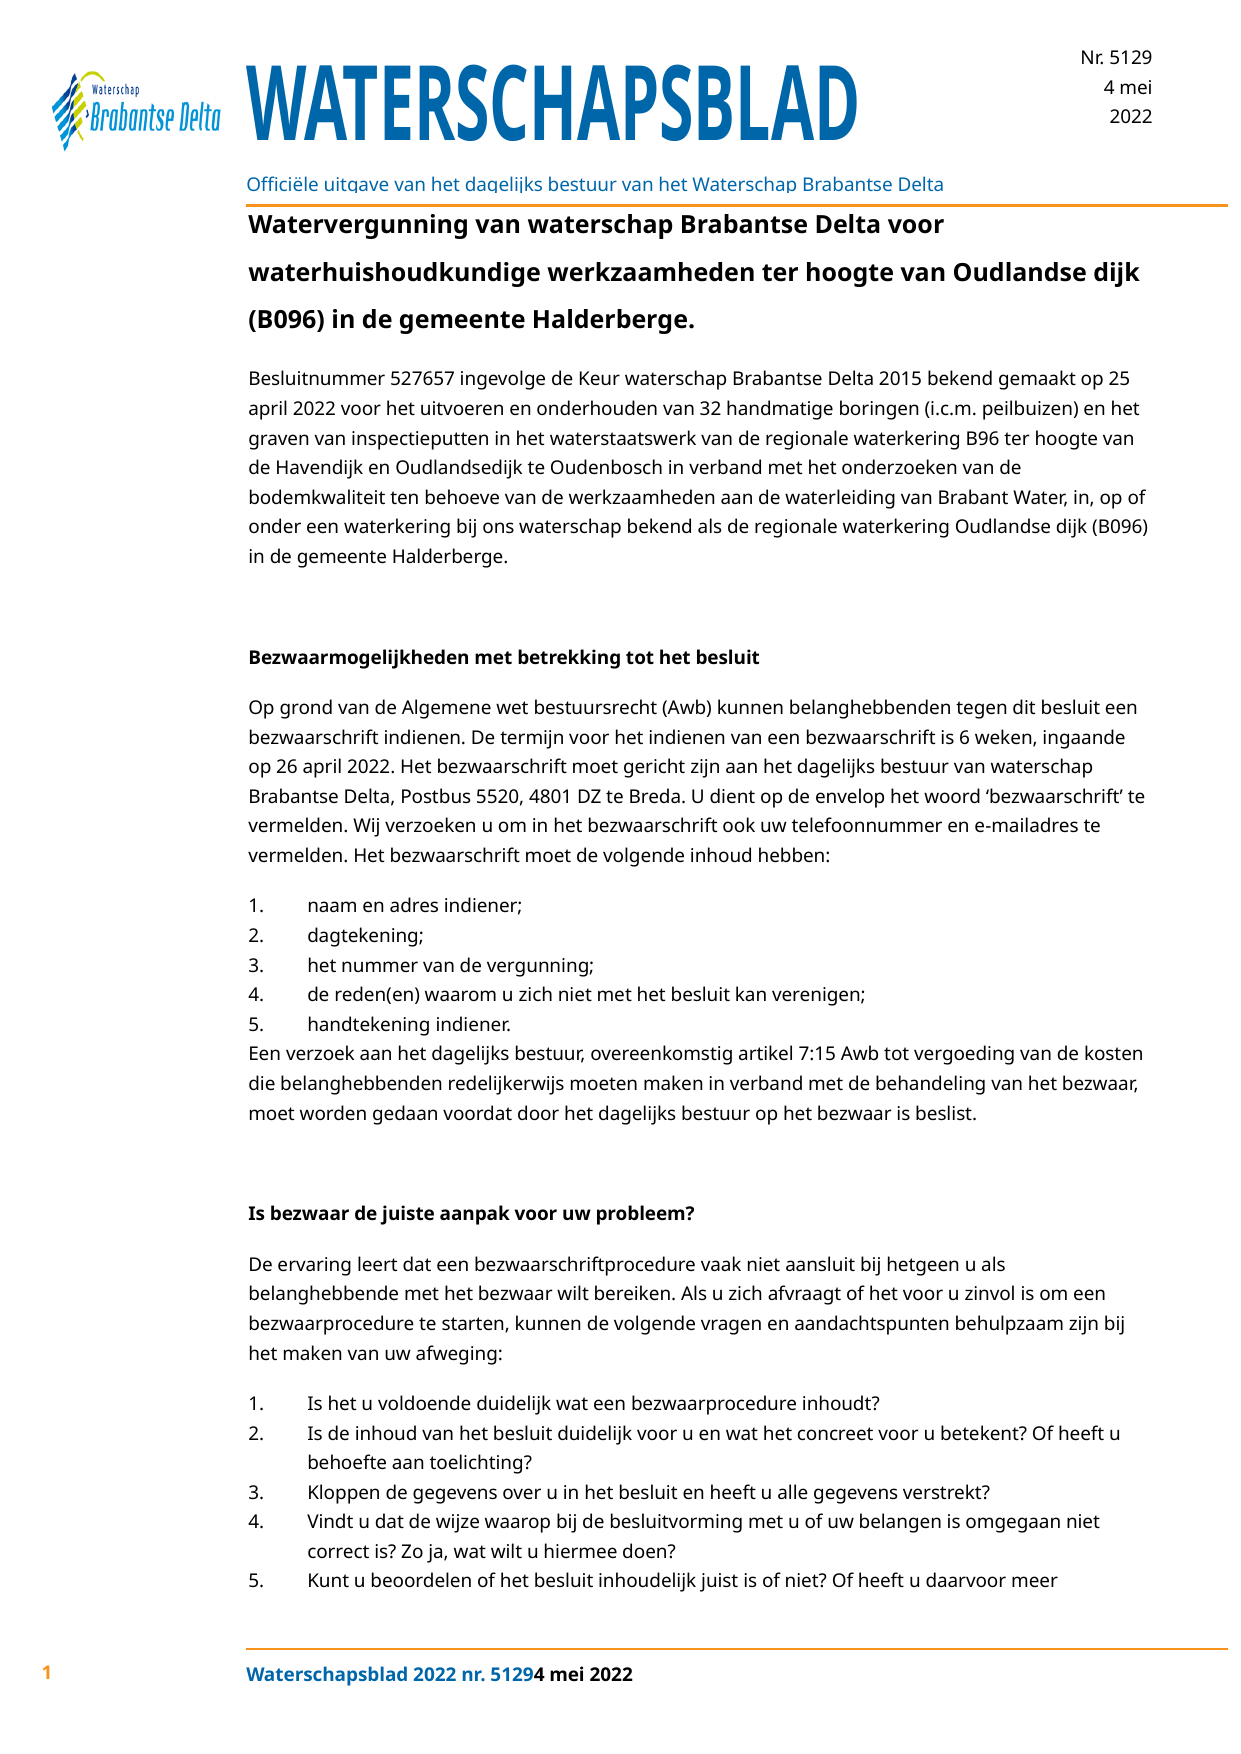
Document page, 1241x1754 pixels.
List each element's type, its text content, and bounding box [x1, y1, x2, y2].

list Kunt u beoordelen of het besluit inhoudelijk juist is of niet? Of heeft u daarvoor meer [248, 1568, 1152, 1593]
text Is bezwaar de juiste aanpak voor uw probleem? [248, 1201, 1152, 1226]
text Besluitnummer 527657 ingevolge de Keur waterschap Brabantse Delta 2015 bekend gemaakt op 25 april 2022 voor het uitvoeren en onderhouden van 32 handmatige boringen (i.c.m. peilbuizen) en het graven van inspectieputten in het waterstaatswerk van de regionale waterkering B96 ter hoogte van de Havendijk en Oudlandsedijk te Oudenbosch in verband met het onderzoeken van de bodemkwaliteit ten behoeve van de werkzaamheden aan de waterleiding van Brabant Water, in, op of onder een waterkering bij ons waterschap bekend als de regionale waterkering Oudlandse dijk (B096) in de gemeente Halderberge. [248, 366, 1152, 569]
list Is de inhoud van het besluit duidelijk voor u en wat het concreet voor u betekent? Of heeft u behoefte aan toelichting? [248, 1420, 1152, 1475]
list naam en adres indiener; [248, 893, 1152, 918]
list Is het u voldoende duidelijk wat een bezwaarprocedure inhoudt? [248, 1390, 1152, 1416]
list dagtekening; [248, 922, 1152, 948]
text Watervergunning van waterschap Brabantse Delta voor waterhuishoudkundige werkzaamheden ter hoogte van Oudlandse dijk (B096) in de gemeente Halderberge. [248, 207, 1152, 336]
text Bezwaarmogelijkheden met betrekking tot het besluit [248, 644, 1152, 669]
list Vindt u dat de wijze waarop bij de besluitvorming met u of uw belangen is omgegaan niet correct is? Zo ja, wat wilt u hiermee doen? [248, 1508, 1152, 1564]
list het nummer van de vergunning; [248, 952, 1152, 977]
text Op grond van de Algemene wet bestuursrecht (Awb) kunnen belanghebbenden tegen dit besluit een bezwaarschrift indienen. De termijn voor het indienen van een bezwaarschrift is 6 weken, ingaande op 26 april 2022. Het bezwaarschrift moet gericht zijn aan het dagelijks bestuur van waterschap Brabantse Delta, Postbus 5520, 4801 DZ te Breda. U dient op de envelop het woord ‘bezwaarschrift’ te vermelden. Wij verzoeken u om in het bezwaarschrift ook uw telefoonnummer en e‑mailadres te vermelden. Het bezwaarschrift moet de volgende inhoud hebben: [248, 694, 1152, 868]
list handtekening indiener. [248, 1011, 1152, 1037]
text De ervaring leert dat een bezwaarschriftprocedure vaak niet aansluit bij hetgeen u als belanghebbende met het bezwaar wilt bereiken. Als u zich afvraagt of het voor u zinvol is om een bezwaarprocedure te starten, kunnen de volgende vragen en aandachtspunten behulpzaam zijn bij het maken van uw afweging: [248, 1251, 1152, 1365]
picture [41, 47, 231, 172]
list de reden(en) waarom u zich niet met het besluit kan verenigen; [248, 981, 1152, 1007]
list Kloppen de gegevens over u in het besluit en heeft u alle gegevens verstrekt? [248, 1479, 1152, 1504]
text Een verzoek aan het dagelijks bestuur, overeenkomstig artikel 7:15 Awb tot vergoeding van de kosten die belanghebbenden redelijkerwijs moeten maken in verband met de behandeling van het bezwaar, moet worden gedaan voordat door het dagelijks bestuur op het bezwaar is beslist. [248, 1041, 1152, 1125]
